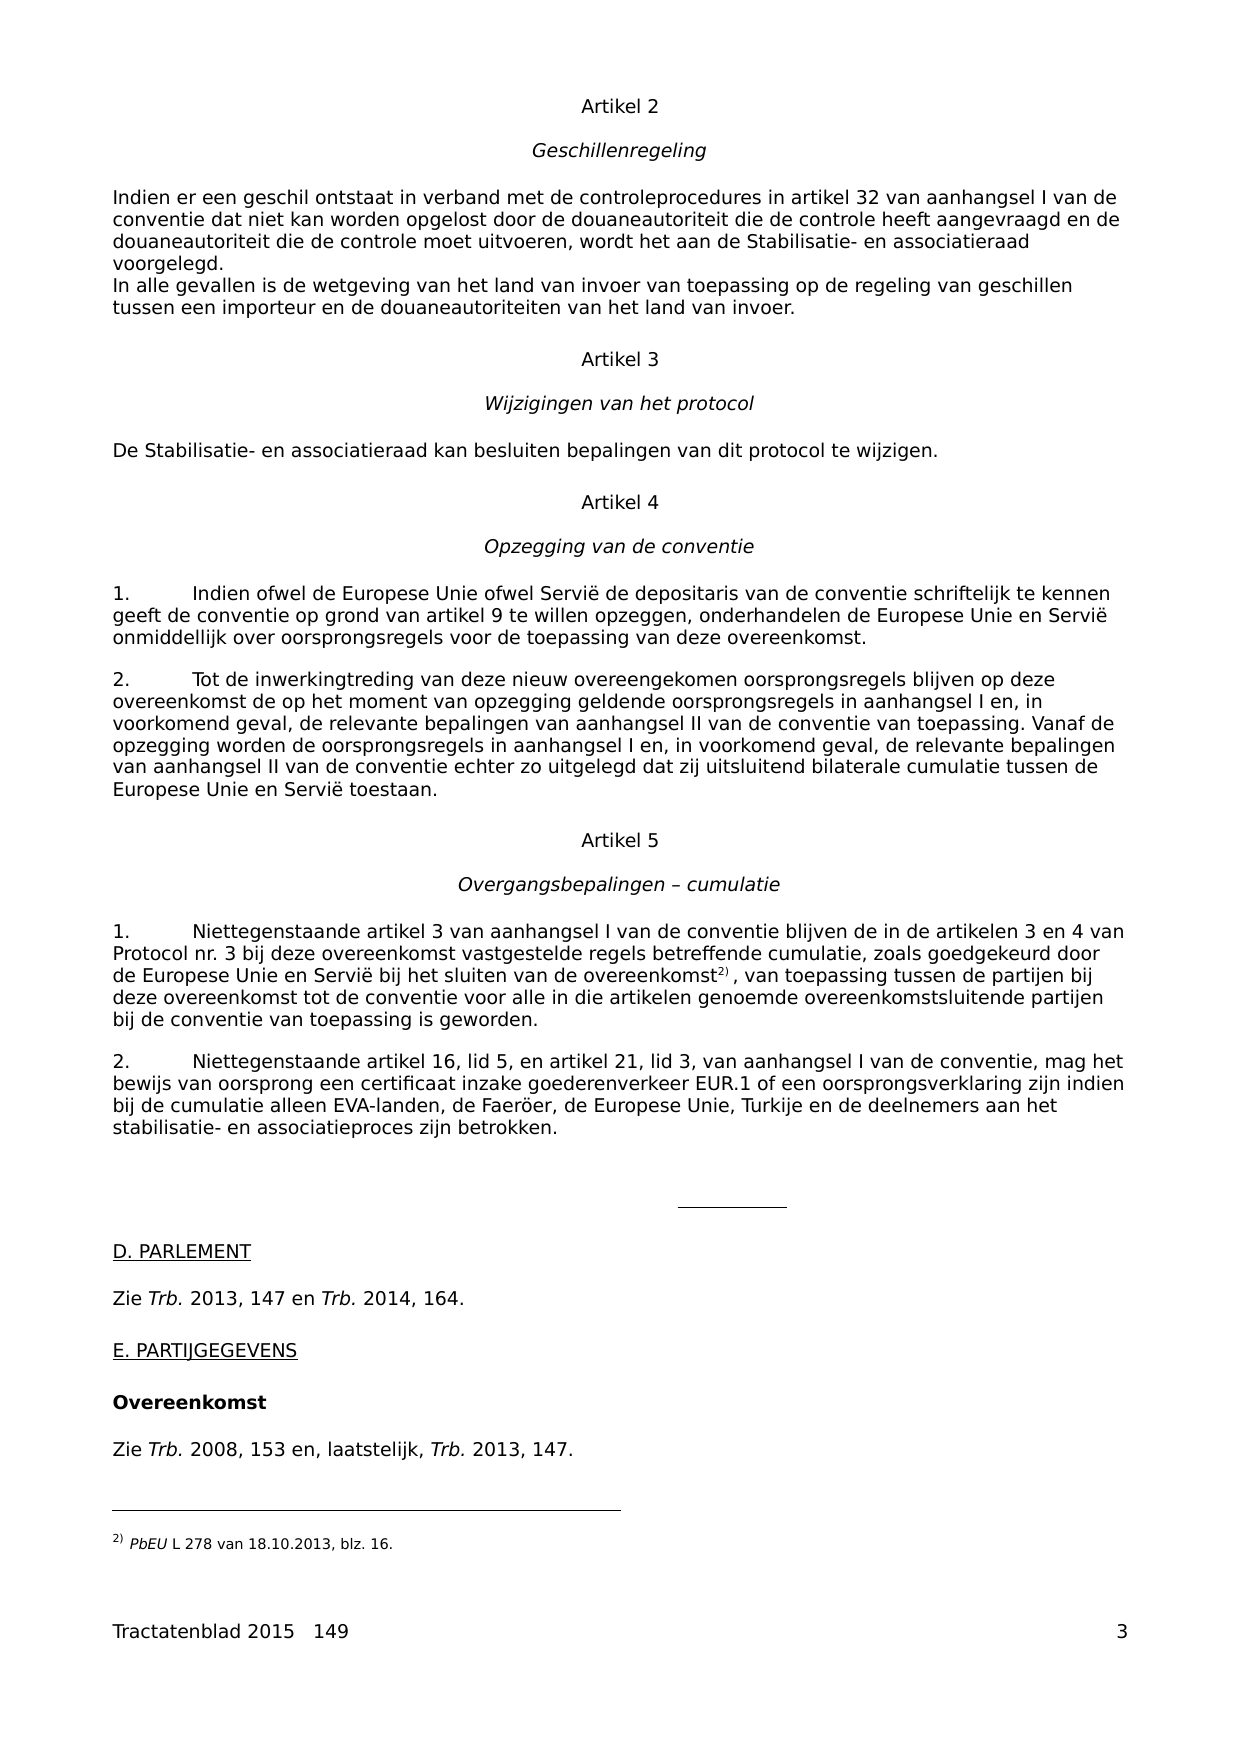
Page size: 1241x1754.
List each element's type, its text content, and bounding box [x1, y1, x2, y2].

text 1. Niettegenstaande artikel 3 van aanhangsel I van de conventie blijven de in de artikelen 3 en 4 van Protocol nr. 3 bij deze overeenkomst vastgestelde regels betreffende cumulatie, zoals goedgekeurd door de Europese Unie en Servië bij het sluiten van de overeenkomst, van toepassing tussen de partijen bij deze overeenkomst tot de conventie voor alle in die artikelen genoemde overeenkomstsluitende partijen bij de conventie van toepassing is geworden. [112, 921, 1128, 1031]
subtitle Artikel 4 Opzegging van de conventie [112, 492, 1128, 558]
subtitle Artikel 3 Wijzigingen van het protocol [112, 349, 1128, 415]
text Indien er een geschil ontstaat in verband met de controleprocedures in artikel 32 van aanhangsel I van de conventie dat niet kan worden opgelost door de douaneautoriteit die de controle heeft aangevraagd en de douaneautoriteit die de controle moet uitvoeren, wordt het aan de Stabilisatie- en associatieraad voorgelegd. [112, 187, 1128, 275]
text De Stabilisatie- en associatieraad kan besluiten bepalingen van dit protocol te wijzigen. [112, 440, 1128, 462]
text Zie Trb. 2008, 153 en, laatstelijk, Trb. 2013, 147. [112, 1439, 1128, 1461]
text 2. Tot de inwerkingtreding van deze nieuw overeengekomen oorsprongsregels blijven op deze overeenkomst de op het moment van opzegging geldende oorsprongsregels in aanhangsel I en, in voorkomend geval, de relevante bepalingen van aanhangsel II van de conventie van toepassing. Vanaf de opzegging worden de oorsprongsregels in aanhangsel I en, in voorkomend geval, de relevante bepalingen van aanhangsel II van de conventie echter zo uitgelegd dat zij uitsluitend bilaterale cumulatie tussen de Europese Unie en Servië toestaan. [112, 668, 1128, 800]
text In alle gevallen is de wetgeving van het land van invoer van toepassing op de regeling van geschillen tussen een importeur en de douaneautoriteiten van het land van invoer. [112, 275, 1128, 319]
subtitle Artikel 5 Overgangsbepalingen – cumulatie [112, 830, 1128, 896]
text Zie Trb. 2013, 147 en Trb. 2014, 164. [112, 1288, 1128, 1310]
text 2. Niettegenstaande artikel 16, lid 5, en artikel 21, lid 3, van aanhangsel I van de conventie, mag het bewijs van oorsprong een certificaat inzake goederenverkeer EUR.1 of een oorsprongsverklaring zijn indien bij de cumulatie alleen EVA-landen, de Faeröer, de Europese Unie, Turkije en de deelnemers aan het stabilisatie- en associatieproces zijn betrokken. [112, 1051, 1128, 1139]
subtitle Artikel 2 Geschillenregeling [112, 96, 1128, 162]
text 1. Indien ofwel de Europese Unie ofwel Servië de depositaris van de conventie schriftelijk te kennen geeft de conventie op grond van artikel 9 te willen opzeggen, onderhandelen de Europese Unie en Servië onmiddellijk over oorsprongsregels voor de toepassing van deze overeenkomst. [112, 583, 1128, 648]
subtitle E. PARTIJGEGEVENS [112, 1340, 1128, 1362]
subtitle D. PARLEMENT [112, 1241, 1128, 1263]
text PbEU L 278 van 18.10.2013, blz. 16. [112, 1532, 1128, 1554]
subtitle Overeenkomst [112, 1392, 1128, 1414]
